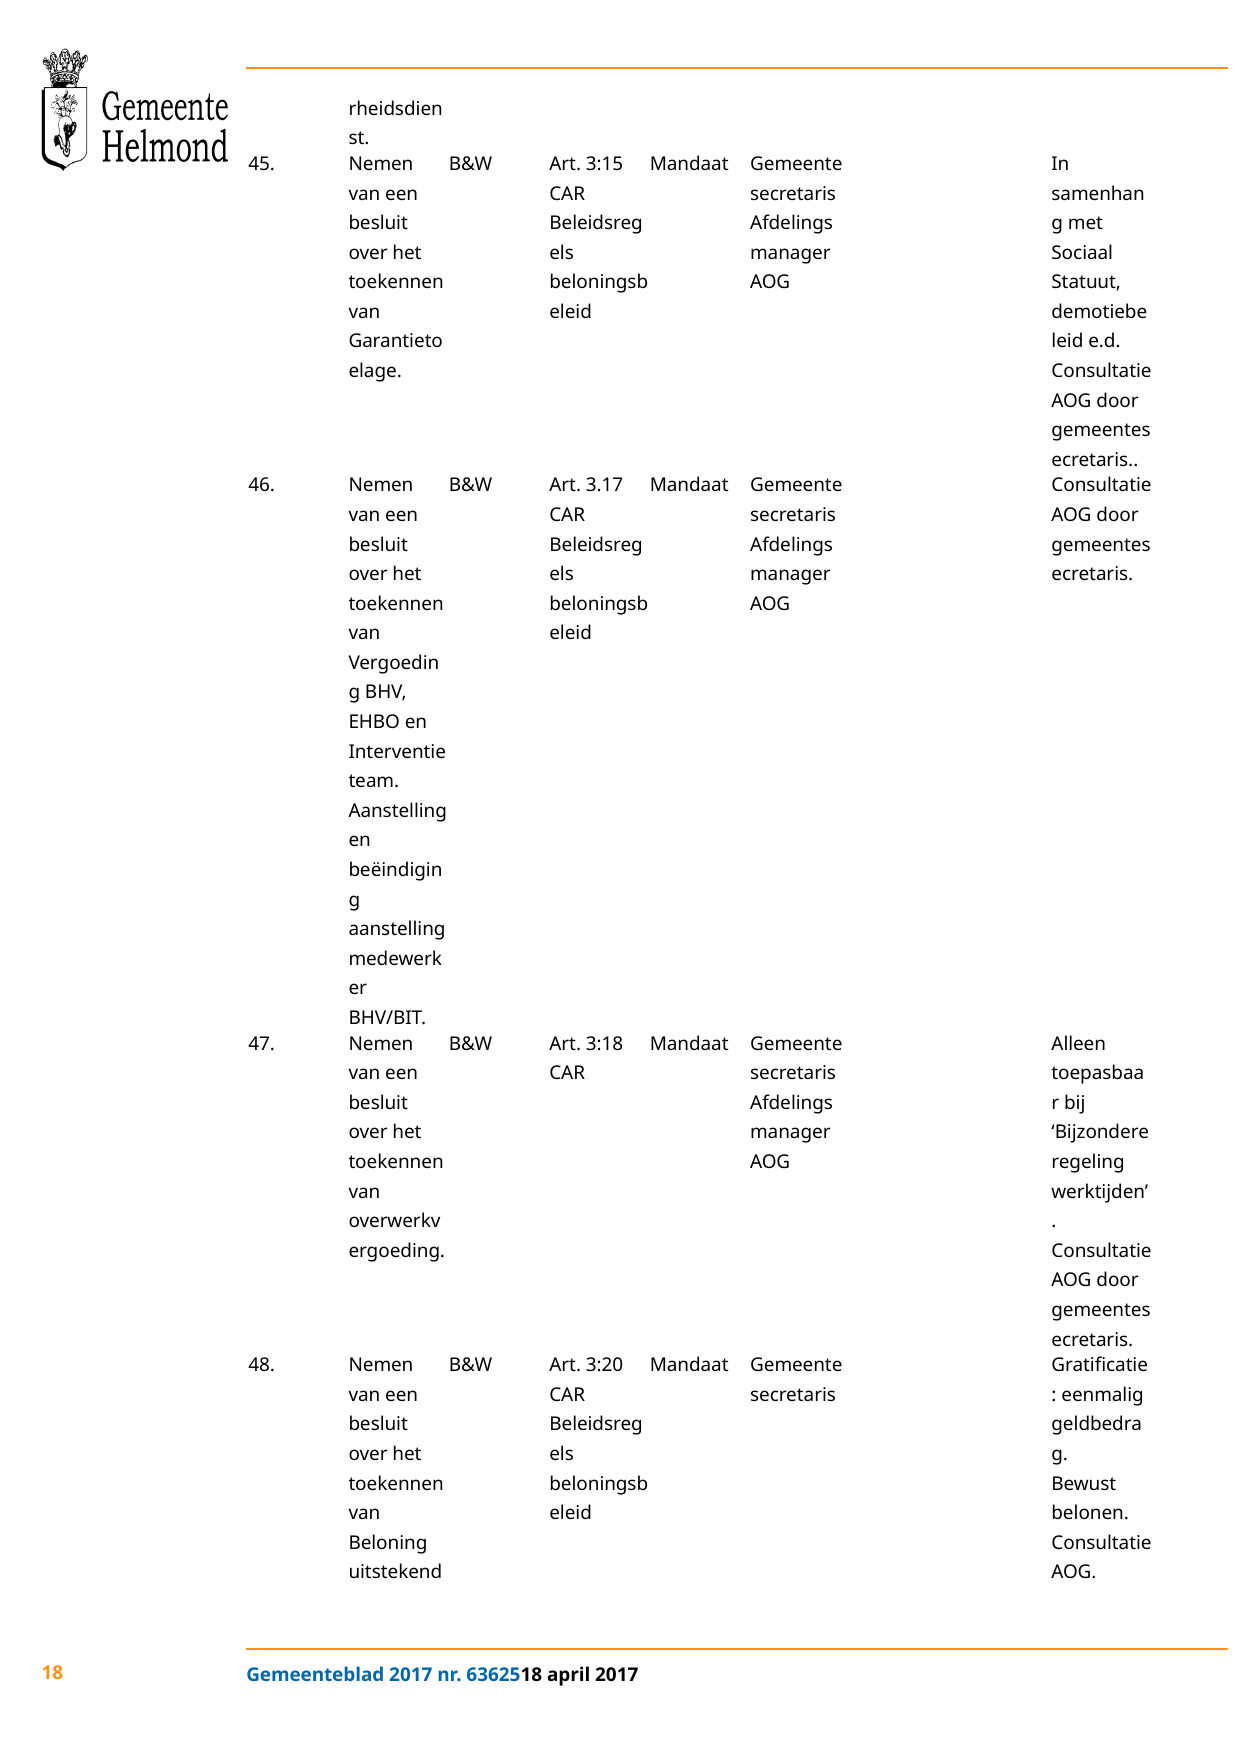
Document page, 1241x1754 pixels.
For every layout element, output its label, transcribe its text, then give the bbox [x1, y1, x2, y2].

table_cell B&W [449, 1030, 549, 1351]
table_cell Gemeentesecretaris Afdelingsmanager AOG [750, 1030, 850, 1351]
table_cell Art. 3.17 CAR Beleidsregels beloningsbeleid [549, 472, 649, 1030]
table_cell Mandaat [650, 1351, 750, 1584]
table_cell [248, 95, 348, 150]
table_cell rheidsdienst. [348, 95, 449, 150]
table_cell [850, 1030, 1051, 1351]
table_cell B&W [449, 472, 549, 1030]
table_cell [449, 95, 549, 150]
table_cell [850, 1351, 1051, 1584]
table_cell [549, 95, 649, 150]
picture [41, 47, 231, 172]
table_cell Art. 3:18 CAR [549, 1030, 649, 1351]
table_cell Art. 3:20 CAR Beleidsregels beloningsbeleid [549, 1351, 649, 1584]
table_cell 47. [248, 1030, 348, 1351]
table_cell In samenhang met Sociaal Statuut, demotiebeleid e.d. Consultatie AOG door gemeentesecretaris.. [1051, 150, 1152, 472]
table_cell Nemen van een besluit over het toekennen van Vergoeding BHV, EHBO en Interventieteam. Aanstelling en beëindiging aanstelling medewerker BHV/BIT. [348, 472, 449, 1030]
table_cell [850, 472, 1051, 1030]
table_cell Mandaat [650, 1030, 750, 1351]
table_cell [850, 150, 1051, 472]
table_cell B&W [449, 1351, 549, 1584]
table_cell B&W [449, 150, 549, 472]
table_cell Nemen van een besluit over het toekennen van Garantietoelage. [348, 150, 449, 472]
table_cell Consultatie AOG door gemeentesecretaris. [1051, 472, 1152, 1030]
table_cell Mandaat [650, 472, 750, 1030]
table_cell [850, 95, 1051, 150]
table_cell [650, 95, 750, 150]
table_cell [1051, 95, 1152, 150]
table_cell Gratificatie: eenmalig geldbedrag. Bewust belonen. Consultatie AOG. [1051, 1351, 1152, 1584]
table_cell [750, 95, 850, 150]
table_cell Nemen van een besluit over het toekennen van overwerkvergoeding. [348, 1030, 449, 1351]
table_cell 46. [248, 472, 348, 1030]
table_cell Gemeentesecretaris Afdelingsmanager AOG [750, 472, 850, 1030]
table_cell Alleen toepasbaar bij ‘Bijzondere regeling werktijden’. Consultatie AOG door gemeentesecretaris. [1051, 1030, 1152, 1351]
table_cell Mandaat [650, 150, 750, 472]
table_cell Gemeentesecretaris Afdelingsmanager AOG [750, 150, 850, 472]
table_cell Art. 3:15 CAR Beleidsregels beloningsbeleid [549, 150, 649, 472]
table_cell 48. [248, 1351, 348, 1584]
table_cell Gemeentesecretaris [750, 1351, 850, 1584]
table_cell 45. [248, 150, 348, 472]
table_cell Nemen van een besluit over het toekennen van Beloning uitstekend [348, 1351, 449, 1584]
